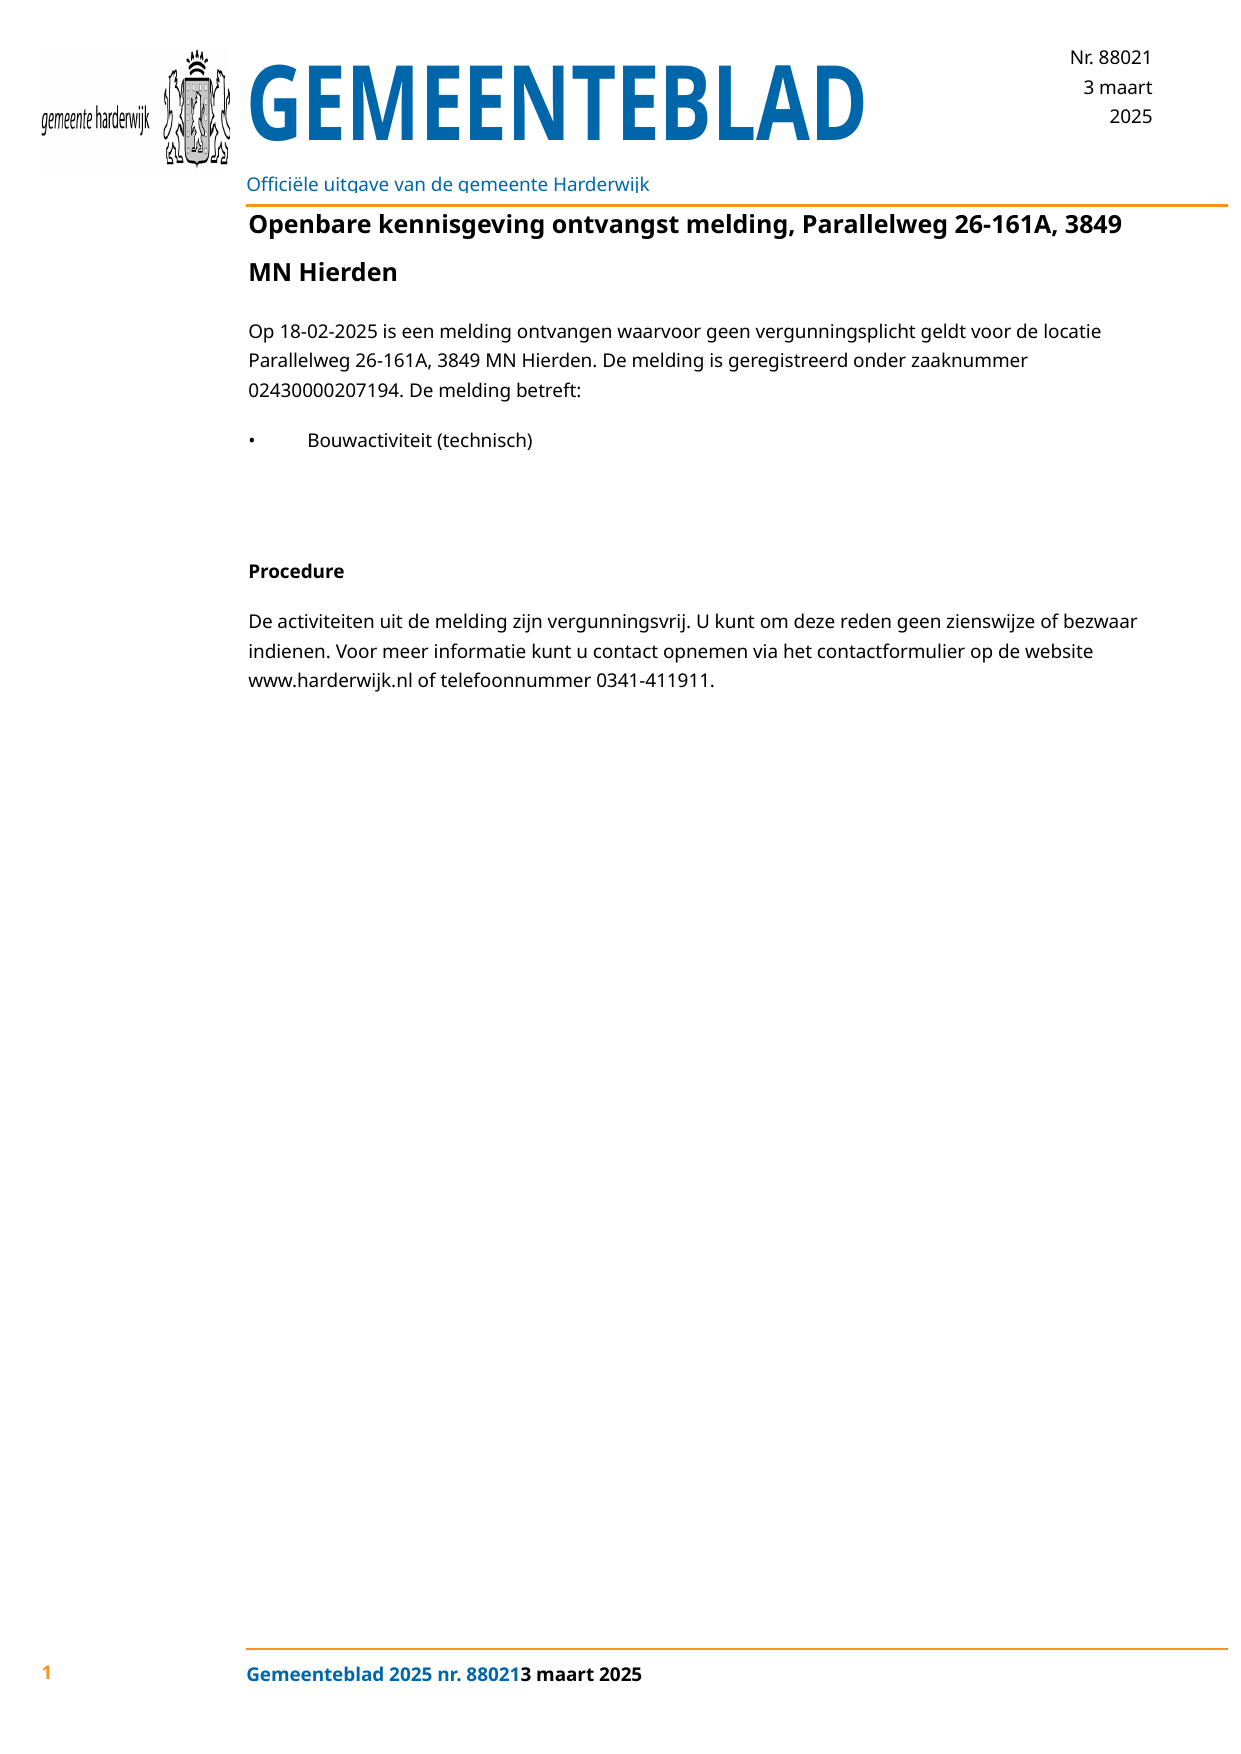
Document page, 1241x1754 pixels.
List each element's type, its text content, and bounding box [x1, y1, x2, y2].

text De activiteiten uit de melding zijn vergunningsvrij. U kunt om deze reden geen zienswijze of bezwaar indienen. Voor meer informatie kunt u contact opnemen via het contactformulier op de website www.harderwijk.nl of telefoonnummer 0341-411911. [248, 608, 1152, 693]
text Op 18-02-2025 is een melding ontvangen waarvoor geen vergunningsplicht geldt voor de locatie Parallelweg 26-161A, 3849 MN Hierden. De melding is geregistreerd onder zaaknummer 02430000207194. De melding betreft: [248, 318, 1152, 403]
text Procedure [248, 558, 1152, 584]
list Bouwactiviteit (technisch) [248, 427, 1152, 453]
text Openbare kennisgeving ontvangst melding, Parallelweg 26-161A, 3849 MN Hierden [248, 207, 1152, 288]
picture [41, 47, 231, 172]
